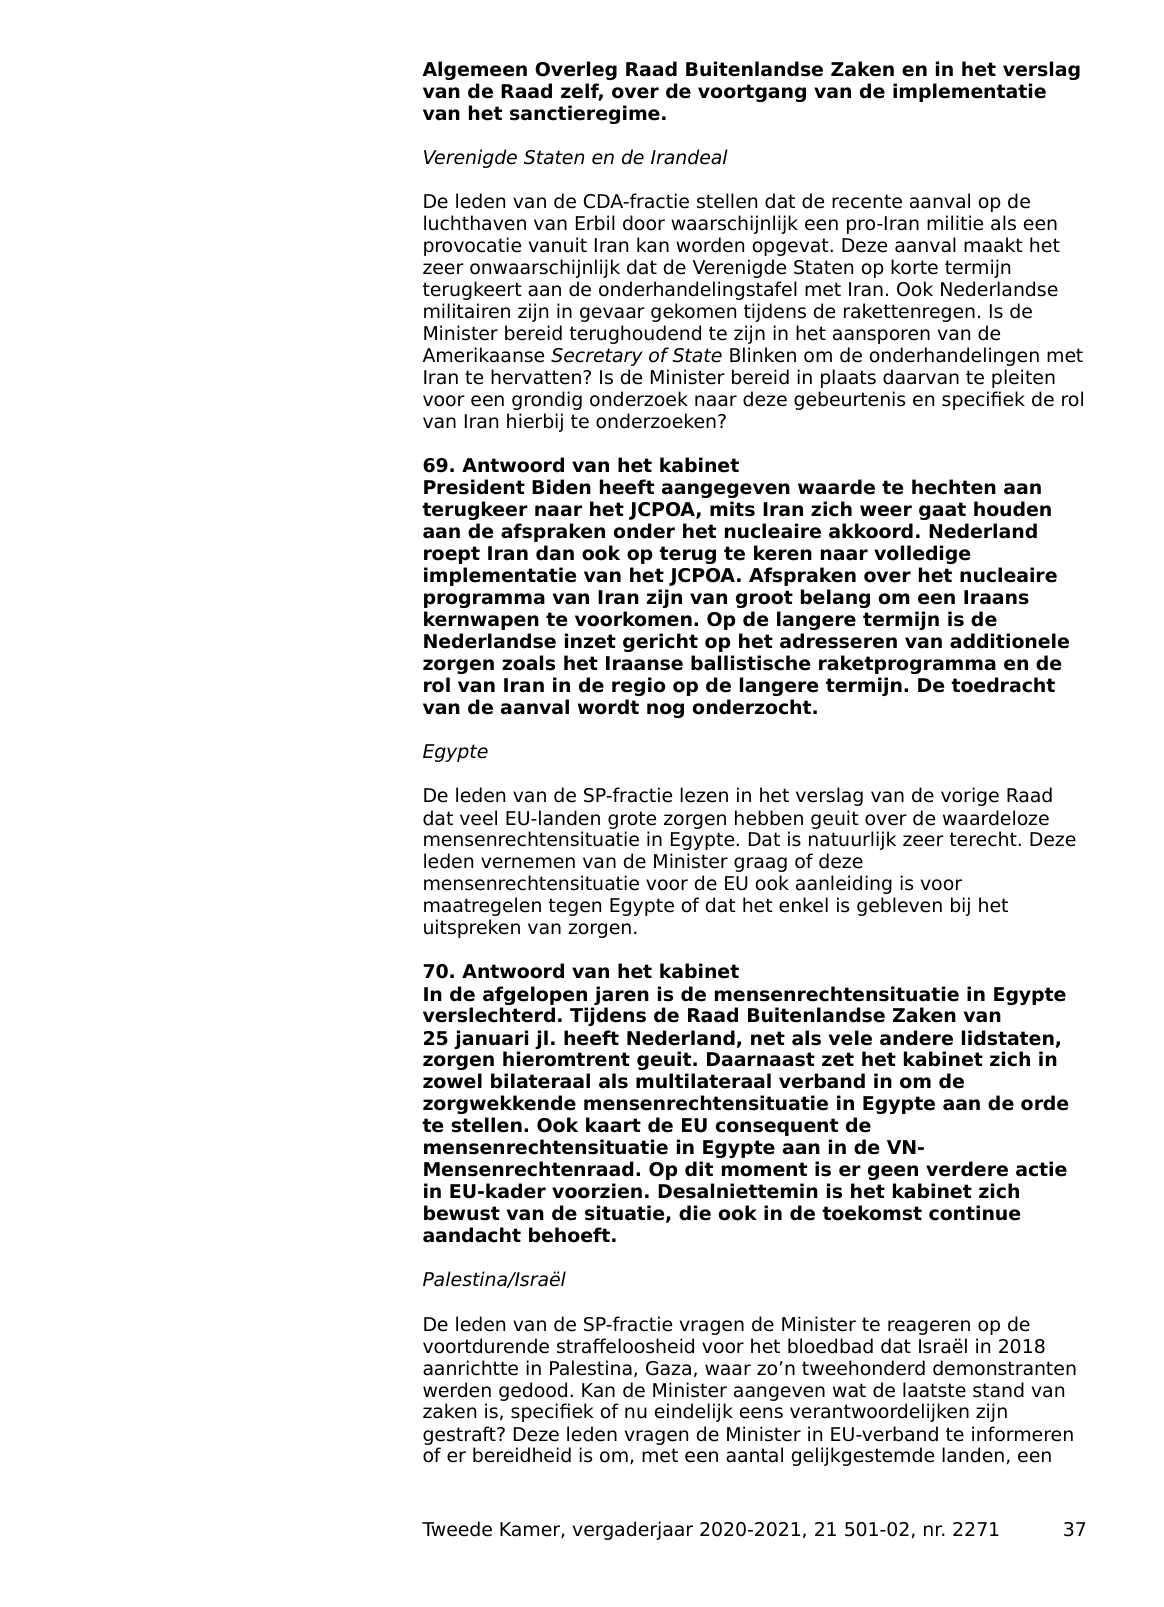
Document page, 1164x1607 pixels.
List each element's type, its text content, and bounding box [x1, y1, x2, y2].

text In de afgelopen jaren is de mensenrechtensituatie in Egypte verslechterd. Tijdens de Raad Buitenlandse Zaken van 25 januari jl. heeft Nederland, net als vele andere lidstaten, zorgen hieromtrent geuit. Daarnaast zet het kabinet zich in zowel bilateraal als multilateraal verband in om de zorgwekkende mensenrechtensituatie in Egypte aan de orde te stellen. Ook kaart de EU consequent de mensenrechtensituatie in Egypte aan in de VN-Mensenrechtenraad. Op dit moment is er geen verdere actie in EU-kader voorzien. Desalniettemin is het kabinet zich bewust van de situatie, die ook in de toekomst continue aandacht behoeft. [422, 983, 1087, 1247]
subtitle Egypte [422, 741, 1087, 763]
text President Biden heeft aangegeven waarde te hechten aan terugkeer naar het JCPOA, mits Iran zich weer gaat houden aan de afspraken onder het nucleaire akkoord. Nederland roept Iran dan ook op terug te keren naar volledige implementatie van het JCPOA. Afspraken over het nucleaire programma van Iran zijn van groot belang om een Iraans kernwapen te voorkomen. Op de langere termijn is de Nederlandse inzet gericht op het adresseren van additionele zorgen zoals het Iraanse ballistische raketprogramma en de rol van Iran in de regio op de langere termijn. De toedracht van de aanval wordt nog onderzocht. [422, 477, 1087, 719]
subtitle 69. Antwoord van het kabinet [422, 455, 1087, 477]
text De leden van de SP-fractie lezen in het verslag van de vorige Raad dat veel EU-landen grote zorgen hebben geuit over de waardeloze mensenrechtensituatie in Egypte. Dat is natuurlijk zeer terecht. Deze leden vernemen van de Minister graag of deze mensenrechtensituatie voor de EU ook aanleiding is voor maatregelen tegen Egypte of dat het enkel is gebleven bij het uitspreken van zorgen. [422, 785, 1087, 939]
subtitle Verenigde Staten en de Irandeal [422, 147, 1087, 169]
text Algemeen Overleg Raad Buitenlandse Zaken en in het verslag van de Raad zelf, over de voortgang van de implementatie van het sanctieregime. [422, 59, 1087, 125]
text De leden van de SP-fractie vragen de Minister te reageren op de voortdurende straffeloosheid voor het bloedbad dat Israël in 2018 aanrichtte in Palestina, Gaza, waar zo’n tweehonderd demonstranten werden gedood. Kan de Minister aangeven wat de laatste stand van zaken is, specifiek of nu eindelijk eens verantwoordelijken zijn gestraft? Deze leden vragen de Minister in EU-verband te informeren of er bereidheid is om, met een aantal gelijkgestemde landen, een [422, 1313, 1087, 1467]
text De leden van de CDA-fractie stellen dat de recente aanval op de luchthaven van Erbil door waarschijnlijk een pro-Iran militie als een provocatie vanuit Iran kan worden opgevat. Deze aanval maakt het zeer onwaarschijnlijk dat de Verenigde Staten op korte termijn terugkeert aan de onderhandelingstafel met Iran. Ook Nederlandse militairen zijn in gevaar gekomen tijdens de rakettenregen. Is de Minister bereid terughoudend te zijn in het aansporen van de Amerikaanse Secretary of State Blinken om de onderhandelingen met Iran te hervatten? Is de Minister bereid in plaats daarvan te pleiten voor een grondig onderzoek naar deze gebeurtenis en specifiek de rol van Iran hierbij te onderzoeken? [422, 191, 1087, 433]
subtitle Palestina/Israël [422, 1269, 1087, 1291]
subtitle 70. Antwoord van het kabinet [422, 961, 1087, 983]
